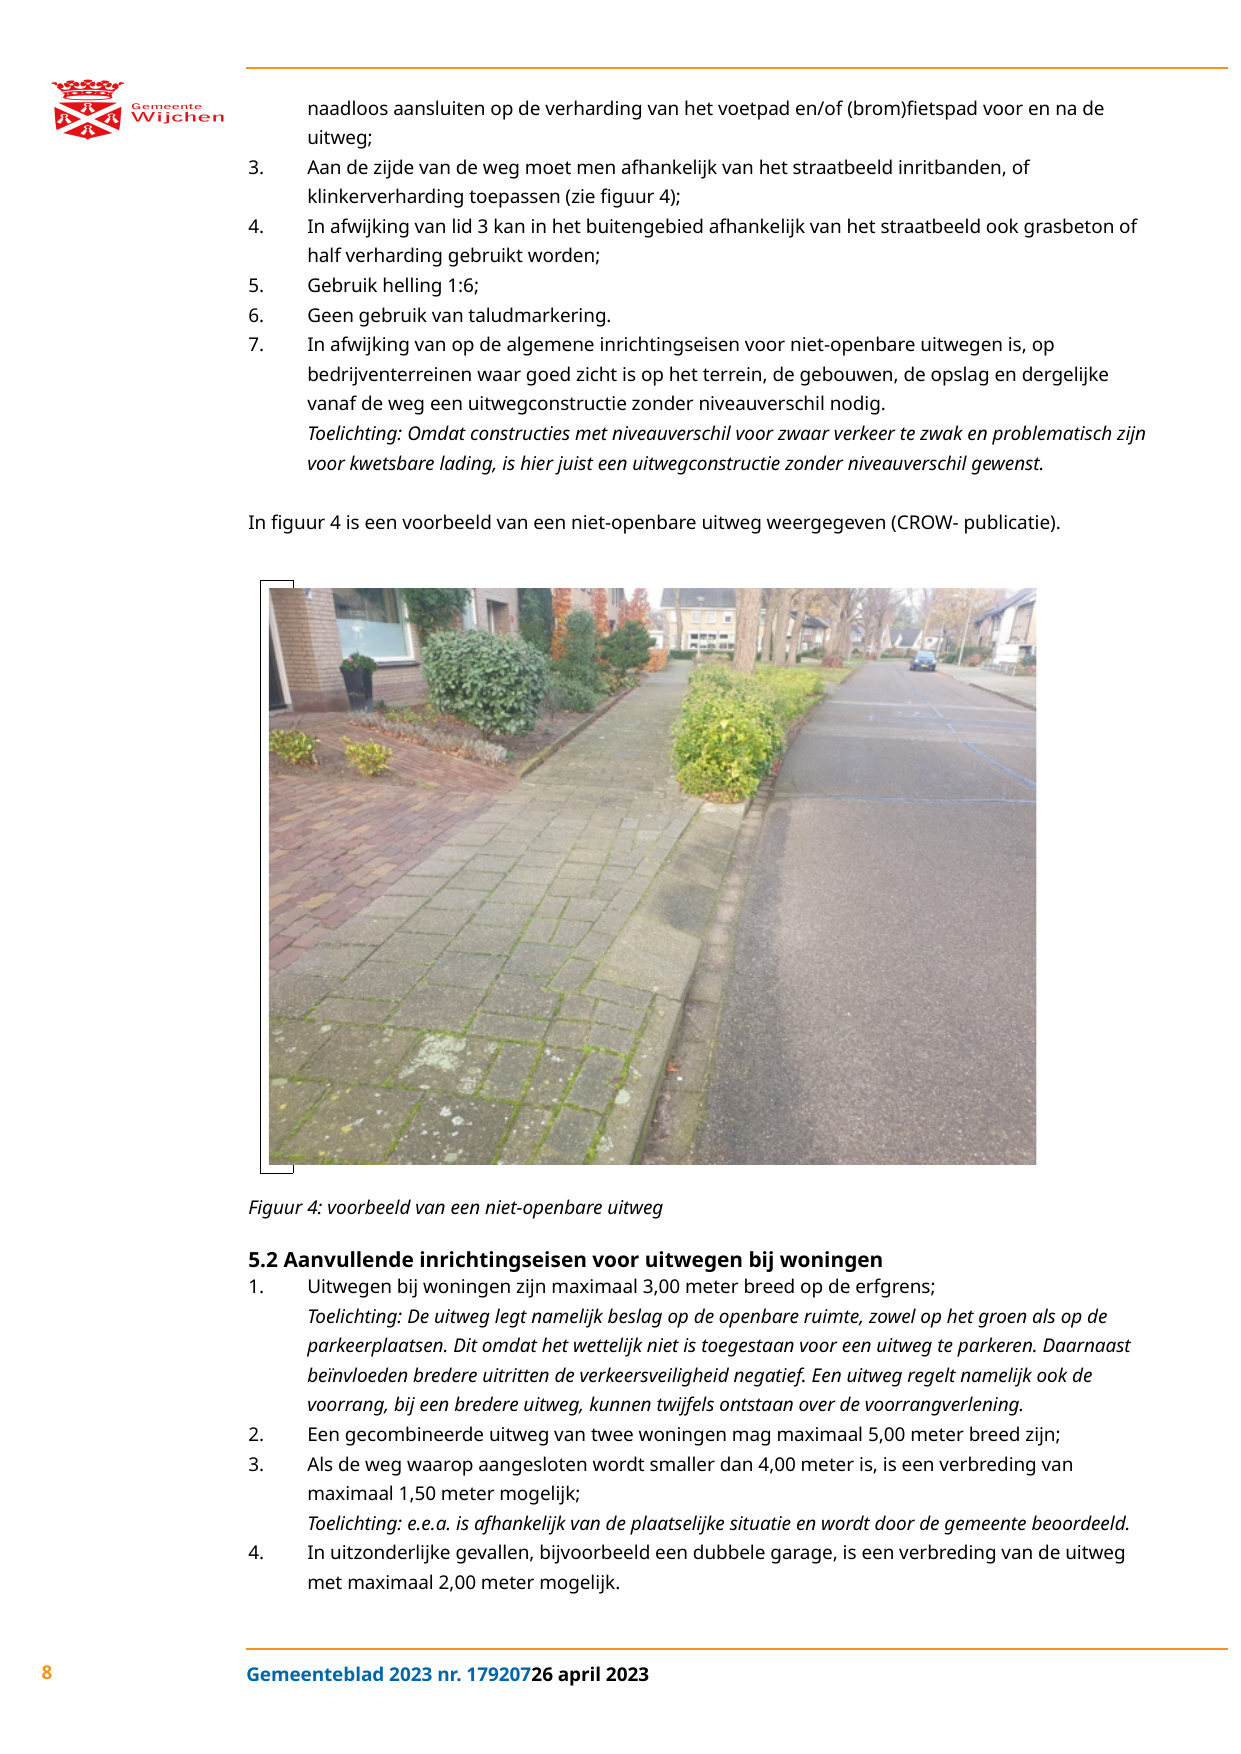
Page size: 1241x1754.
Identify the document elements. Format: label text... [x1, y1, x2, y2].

list Gebruik helling 1:6; [248, 272, 1152, 298]
text 5.2 Aanvullende inrichtingseisen voor uitwegen bij woningen [248, 1245, 1152, 1273]
list In uitzonderlijke gevallen, bijvoorbeeld een dubbele garage, is een verbreding van de uitweg met maximaal 2,00 meter mogelijk. [248, 1539, 1152, 1595]
list In afwijking van op de algemene inrichtingseisen voor niet-openbare uitwegen is, op bedrijventerreinen waar goed zicht is op het terrein, de gebouwen, de opslag en dergelijke vanaf de weg een uitwegconstructie zonder niveauverschil nodig. [248, 331, 1152, 416]
list Toelichting: Omdat constructies met niveauverschil voor zwaar verkeer te zwak en problematisch zijn voor kwetsbare lading, is hier juist een uitwegconstructie zonder niveauverschil gewenst. [248, 420, 1152, 476]
picture [41, 47, 231, 172]
list In afwijking van lid 3 kan in het buitengebied afhankelijk van het straatbeeld ook grasbeton of half verharding gebruikt worden; [248, 213, 1152, 268]
text In figuur 4 is een voorbeeld van een niet-openbare uitweg weergegeven (CROW- publicatie). [248, 509, 1152, 535]
list Geen gebruik van taludmarkering. [248, 302, 1152, 328]
list Toelichting: e.e.a. is afhankelijk van de plaatselijke situatie en wordt door de gemeente beoordeeld. [248, 1510, 1152, 1536]
list Toelichting: De uitweg legt namelijk beslag op de openbare ruimte, zowel op het groen als op de parkeerplaatsen. Dit omdat het wettelijk niet is toegestaan voor een uitweg te parkeren. Daarnaast beïnvloeden bredere uitritten de verkeersveiligheid negatief. Een uitweg regelt namelijk ook de voorrang, bij een bredere uitweg, kunnen twijfels ontstaan over de voorrangverlening. [248, 1303, 1152, 1417]
list Als de weg waarop aangesloten wordt smaller dan 4,00 meter is, is een verbreding van maximaal 1,50 meter mogelijk; [248, 1451, 1152, 1506]
picture [268, 588, 1037, 1165]
list Aan de zijde van de weg moet men afhankelijk van het straatbeeld inritbanden, of klinkerverharding toepassen (zie figuur 4); [248, 154, 1152, 209]
list Uitwegen bij woningen zijn maximaal 3,00 meter breed op de erfgrens; [248, 1273, 1152, 1299]
list naadloos aansluiten op de verharding van het voetpad en/of (brom)fietspad voor en na de uitweg; [248, 95, 1152, 150]
text Figuur 4: voorbeeld van een niet-openbare uitweg [248, 1194, 1152, 1220]
list Een gecombineerde uitweg van twee woningen mag maximaal 5,00 meter breed zijn; [248, 1421, 1152, 1447]
